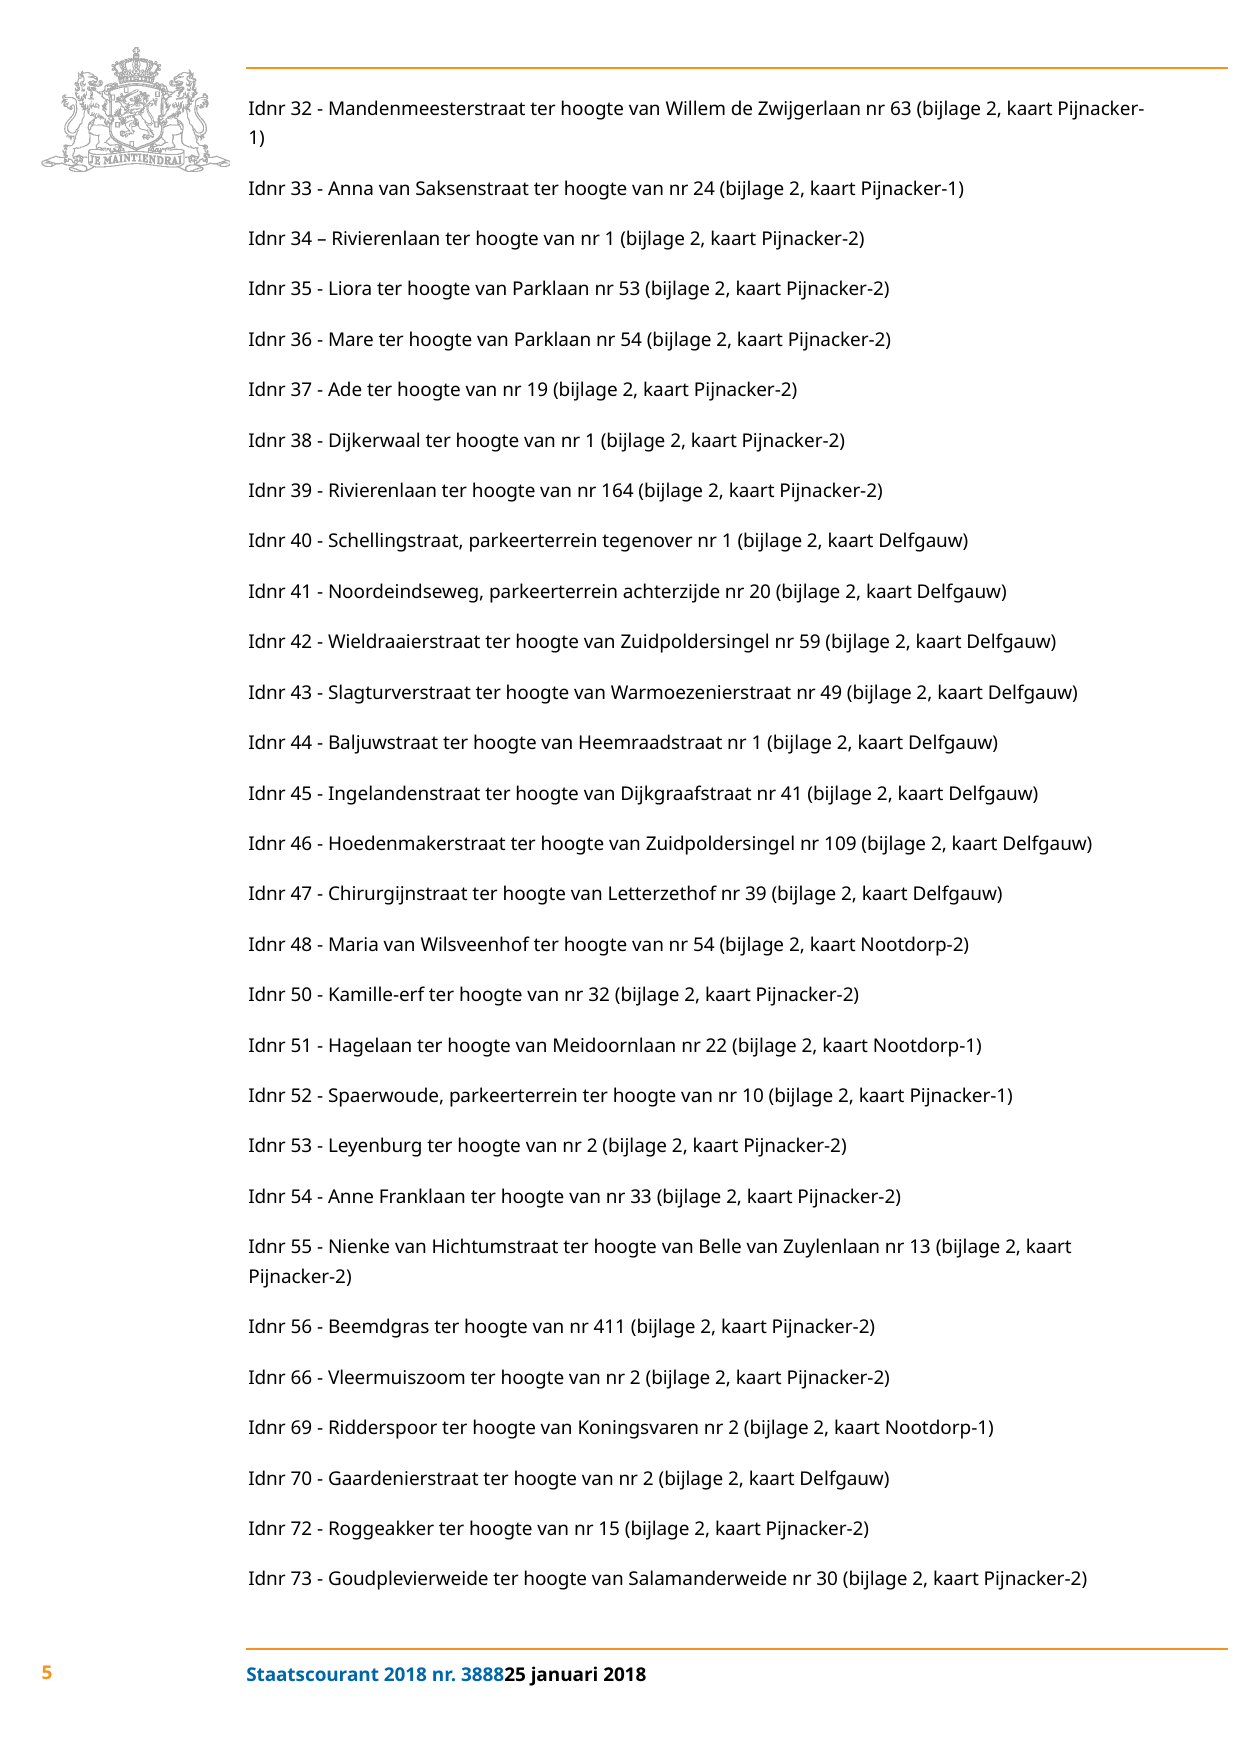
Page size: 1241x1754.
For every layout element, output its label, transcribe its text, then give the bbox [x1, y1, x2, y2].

text Idnr 43 - Slagturverstraat ter hoogte van Warmoezenierstraat nr 49 (bijlage 2, kaart Delfgauw) [248, 679, 1152, 705]
picture [41, 47, 231, 172]
text Idnr 66 - Vleermuiszoom ter hoogte van nr 2 (bijlage 2, kaart Pijnacker-2) [248, 1364, 1152, 1390]
text Idnr 40 - Schellingstraat, parkeerterrein tegenover nr 1 (bijlage 2, kaart Delfgauw) [248, 528, 1152, 553]
text Idnr 51 - Hagelaan ter hoogte van Meidoornlaan nr 22 (bijlage 2, kaart Nootdorp-1) [248, 1032, 1152, 1058]
text Idnr 36 - Mare ter hoogte van Parklaan nr 54 (bijlage 2, kaart Pijnacker-2) [248, 326, 1152, 352]
text Idnr 54 - Anne Franklaan ter hoogte van nr 33 (bijlage 2, kaart Pijnacker-2) [248, 1183, 1152, 1209]
text Idnr 32 - Mandenmeesterstraat ter hoogte van Willem de Zwijgerlaan nr 63 (bijlage 2, kaart Pijnacker-1) [248, 95, 1152, 150]
text Idnr 38 - Dijkerwaal ter hoogte van nr 1 (bijlage 2, kaart Pijnacker-2) [248, 427, 1152, 453]
text Idnr 48 - Maria van Wilsveenhof ter hoogte van nr 54 (bijlage 2, kaart Nootdorp-2) [248, 931, 1152, 957]
text Idnr 37 - Ade ter hoogte van nr 19 (bijlage 2, kaart Pijnacker-2) [248, 376, 1152, 402]
text Idnr 41 - Noordeindseweg, parkeerterrein achterzijde nr 20 (bijlage 2, kaart Delfgauw) [248, 578, 1152, 604]
text Idnr 35 - Liora ter hoogte van Parklaan nr 53 (bijlage 2, kaart Pijnacker-2) [248, 276, 1152, 301]
text Idnr 47 - Chirurgijnstraat ter hoogte van Letterzethof nr 39 (bijlage 2, kaart Delfgauw) [248, 881, 1152, 906]
text Idnr 45 - Ingelandenstraat ter hoogte van Dijkgraafstraat nr 41 (bijlage 2, kaart Delfgauw) [248, 780, 1152, 806]
text Idnr 70 - Gaardenierstraat ter hoogte van nr 2 (bijlage 2, kaart Delfgauw) [248, 1465, 1152, 1491]
text Idnr 52 - Spaerwoude, parkeerterrein ter hoogte van nr 10 (bijlage 2, kaart Pijnacker-1) [248, 1082, 1152, 1108]
text Idnr 55 - Nienke van Hichtumstraat ter hoogte van Belle van Zuylenlaan nr 13 (bijlage 2, kaart Pijnacker-2) [248, 1233, 1152, 1289]
text Idnr 50 - Kamille-erf ter hoogte van nr 32 (bijlage 2, kaart Pijnacker-2) [248, 981, 1152, 1007]
text Idnr 56 - Beemdgras ter hoogte van nr 411 (bijlage 2, kaart Pijnacker-2) [248, 1313, 1152, 1339]
text Idnr 69 - Ridderspoor ter hoogte van Koningsvaren nr 2 (bijlage 2, kaart Nootdorp-1) [248, 1414, 1152, 1440]
text Idnr 72 - Roggeakker ter hoogte van nr 15 (bijlage 2, kaart Pijnacker-2) [248, 1515, 1152, 1541]
text Idnr 53 - Leyenburg ter hoogte van nr 2 (bijlage 2, kaart Pijnacker-2) [248, 1133, 1152, 1158]
text Idnr 34 – Rivierenlaan ter hoogte van nr 1 (bijlage 2, kaart Pijnacker-2) [248, 225, 1152, 251]
text Idnr 73 - Goudplevierweide ter hoogte van Salamanderweide nr 30 (bijlage 2, kaart Pijnacker-2) [248, 1566, 1152, 1591]
text Idnr 44 - Baljuwstraat ter hoogte van Heemraadstraat nr 1 (bijlage 2, kaart Delfgauw) [248, 729, 1152, 755]
text Idnr 46 - Hoedenmakerstraat ter hoogte van Zuidpoldersingel nr 109 (bijlage 2, kaart Delfgauw) [248, 830, 1152, 856]
text Idnr 39 - Rivierenlaan ter hoogte van nr 164 (bijlage 2, kaart Pijnacker-2) [248, 477, 1152, 503]
text Idnr 42 - Wieldraaierstraat ter hoogte van Zuidpoldersingel nr 59 (bijlage 2, kaart Delfgauw) [248, 628, 1152, 654]
text Idnr 33 - Anna van Saksenstraat ter hoogte van nr 24 (bijlage 2, kaart Pijnacker-1) [248, 175, 1152, 201]
